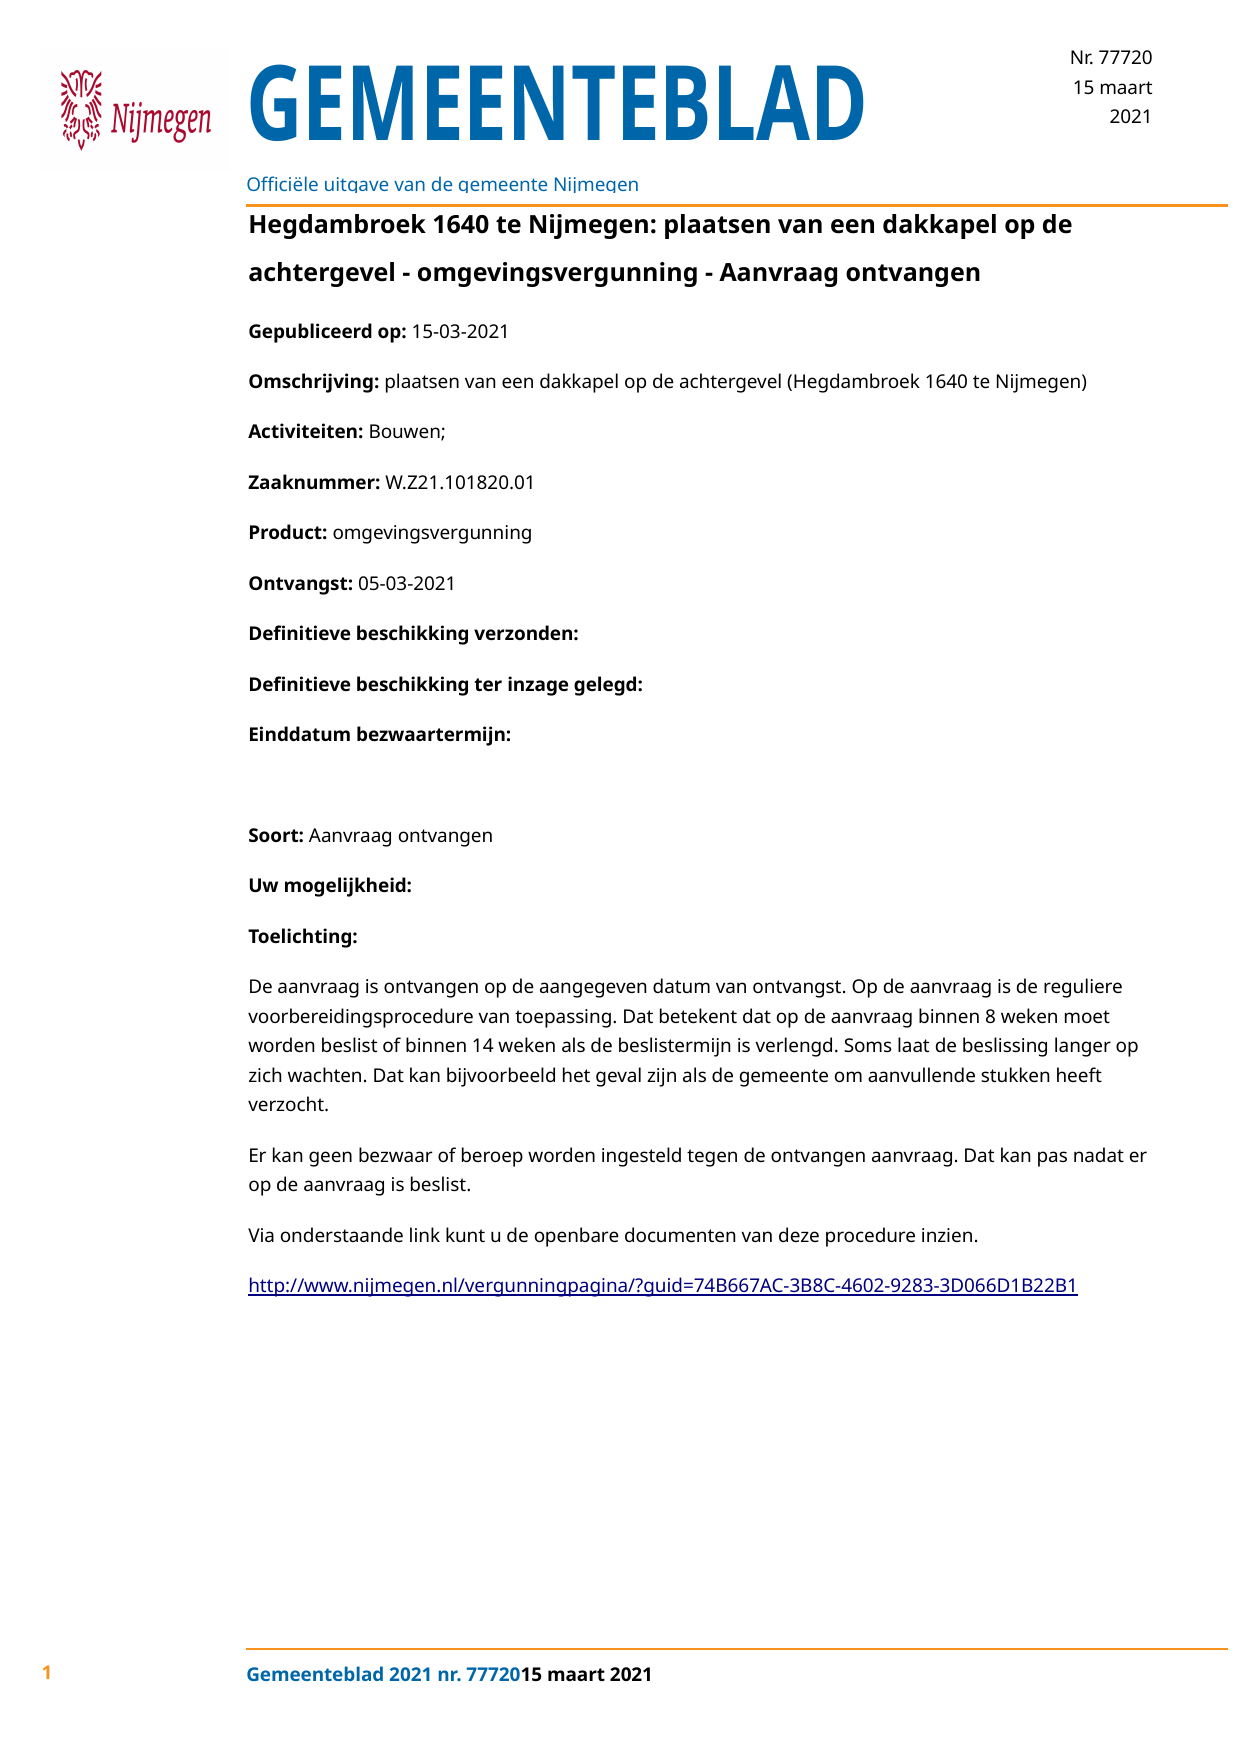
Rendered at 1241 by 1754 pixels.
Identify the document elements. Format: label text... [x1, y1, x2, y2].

text De aanvraag is ontvangen op de aangegeven datum van ontvangst. Op de aanvraag is de reguliere voorbereidingsprocedure van toepassing. Dat betekent dat op de aanvraag binnen 8 weken moet worden beslist of binnen 14 weken als de beslistermijn is verlengd. Soms laat de beslissing langer op zich wachten. Dat kan bijvoorbeeld het geval zijn als de gemeente om aanvullende stukken heeft verzocht. [248, 973, 1152, 1117]
text Definitieve beschikking ter inzage gelegd: [248, 671, 1152, 697]
text Omschrijving: plaatsen van een dakkapel op de achtergevel (Hegdambroek 1640 te Nijmegen) [248, 368, 1152, 394]
text Soort: Aanvraag ontvangen [248, 822, 1152, 848]
text Einddatum bezwaartermijn: [248, 721, 1152, 747]
text Gepubliceerd op: 15-03-2021 [248, 318, 1152, 344]
text Via onderstaande link kunt u de openbare documenten van deze procedure inzien. [248, 1222, 1152, 1248]
text Hegdambroek 1640 te Nijmegen: plaatsen van een dakkapel op de achtergevel - omgevingsvergunning - Aanvraag ontvangen [248, 207, 1152, 288]
text Ontvangst: 05-03-2021 [248, 570, 1152, 596]
picture [41, 47, 231, 172]
text Product: omgevingsvergunning [248, 519, 1152, 545]
text Definitieve beschikking verzonden: [248, 620, 1152, 646]
text Activiteiten: Bouwen; [248, 419, 1152, 444]
text Uw mogelijkheid: [248, 872, 1152, 898]
text Er kan geen bezwaar of beroep worden ingesteld tegen de ontvangen aanvraag. Dat kan pas nadat er op de aanvraag is beslist. [248, 1142, 1152, 1197]
text Toelichting: [248, 923, 1152, 949]
text http://www.nijmegen.nl/vergunningpagina/?guid=74B667AC-3B8C-4602-9283-3D066D1B22B1 [248, 1272, 1152, 1298]
text Zaaknummer: W.Z21.101820.01 [248, 469, 1152, 495]
